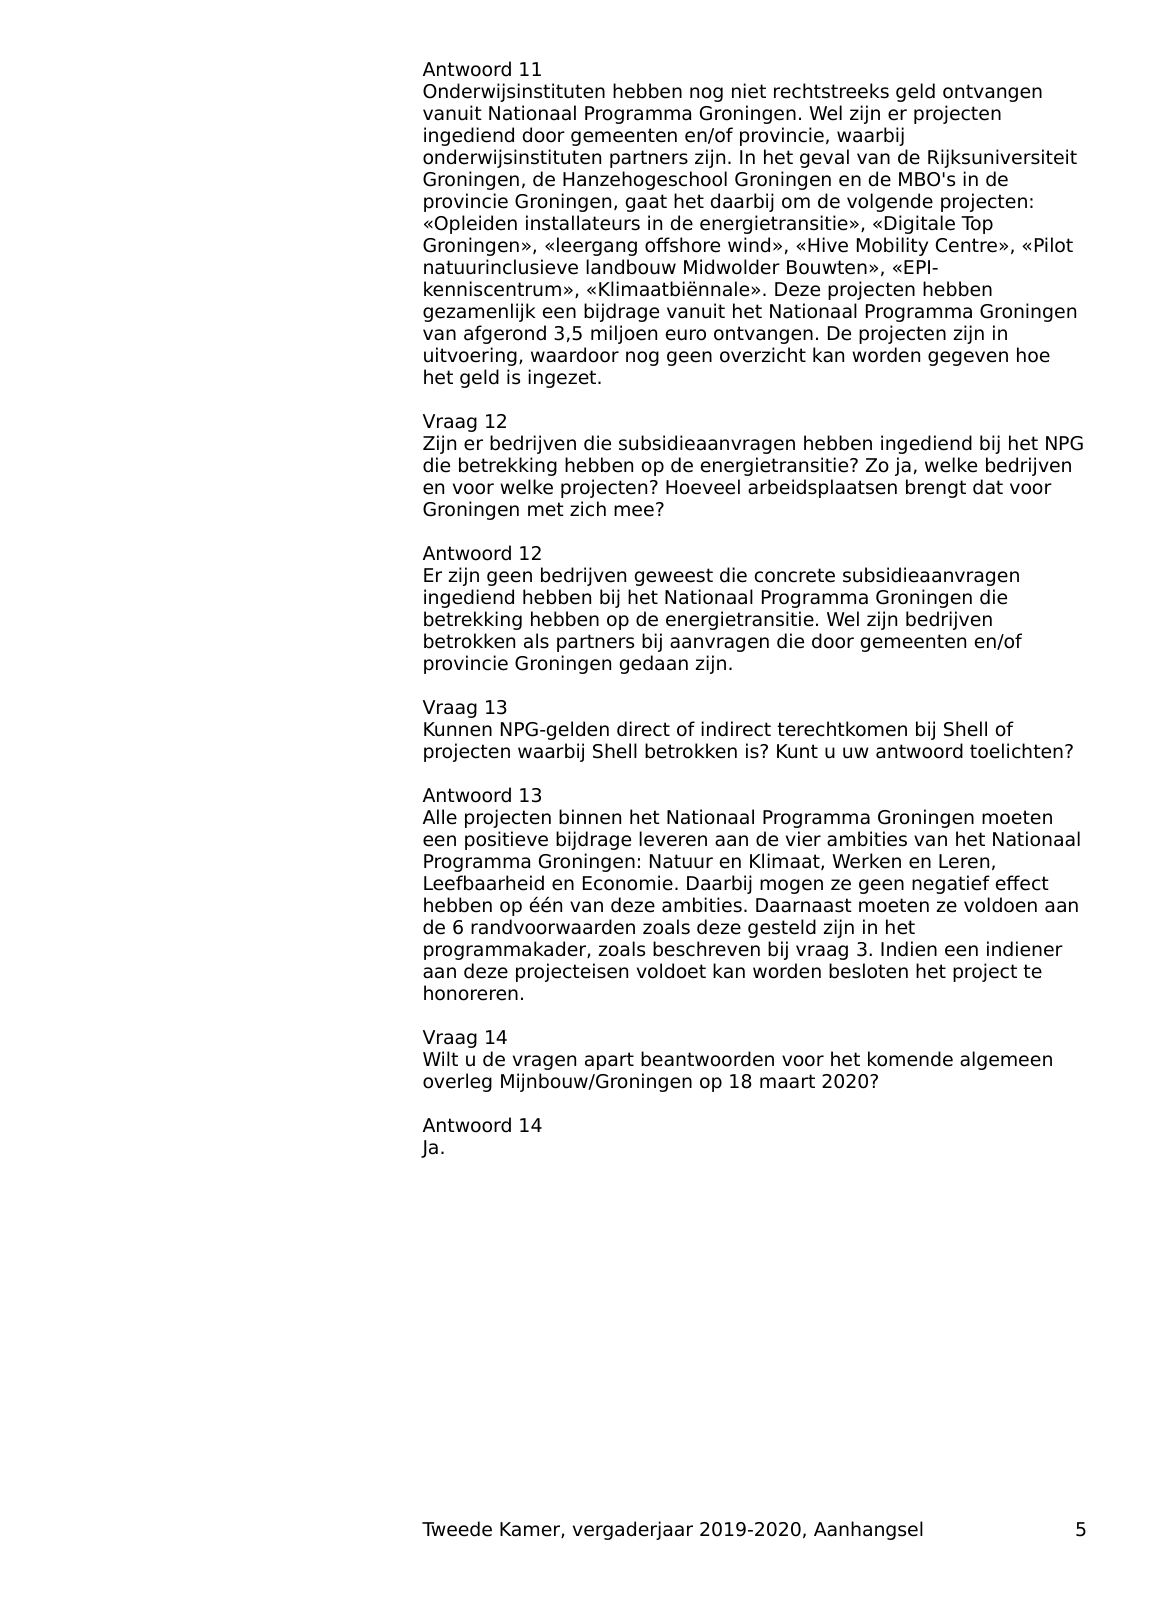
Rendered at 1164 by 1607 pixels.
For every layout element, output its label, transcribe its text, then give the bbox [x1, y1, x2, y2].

text Alle projecten binnen het Nationaal Programma Groningen moeten een positieve bijdrage leveren aan de vier ambities van het Nationaal Programma Groningen: Natuur en Klimaat, Werken en Leren, Leefbaarheid en Economie. Daarbij mogen ze geen negatief effect hebben op één van deze ambities. Daarnaast moeten ze voldoen aan de 6 randvoorwaarden zoals deze gesteld zijn in het programmakader, zoals beschreven bij vraag 3. Indien een indiener aan deze projecteisen voldoet kan worden besloten het project te honoreren. [422, 807, 1087, 1005]
text Vraag 13 [422, 697, 1087, 719]
text Antwoord 11 [422, 59, 1087, 81]
text Onderwijsinstituten hebben nog niet rechtstreeks geld ontvangen vanuit Nationaal Programma Groningen. Wel zijn er projecten ingediend door gemeenten en/of provincie, waarbij onderwijsinstituten partners zijn. In het geval van de Rijksuniversiteit Groningen, de Hanzehogeschool Groningen en de MBO's in de provincie Groningen, gaat het daarbij om de volgende projecten: «Opleiden installateurs in de energietransitie», «Digitale Top Groningen», «leergang offshore wind», «Hive Mobility Centre», «Pilot natuurinclusieve landbouw Midwolder Bouwten», «EPI-kenniscentrum», «Klimaatbiënnale». Deze projecten hebben gezamenlijk een bijdrage vanuit het Nationaal Programma Groningen van afgerond 3,5 miljoen euro ontvangen. De projecten zijn in uitvoering, waardoor nog geen overzicht kan worden gegeven hoe het geld is ingezet. [422, 81, 1087, 389]
text Vraag 12 [422, 411, 1087, 433]
text Antwoord 13 [422, 785, 1087, 807]
text Vraag 14 [422, 1027, 1087, 1049]
text Ja. [422, 1137, 1087, 1159]
text Kunnen NPG-gelden direct of indirect terechtkomen bij Shell of projecten waarbij Shell betrokken is? Kunt u uw antwoord toelichten? [422, 719, 1087, 763]
text Zijn er bedrijven die subsidieaanvragen hebben ingediend bij het NPG die betrekking hebben op de energietransitie? Zo ja, welke bedrijven en voor welke projecten? Hoeveel arbeidsplaatsen brengt dat voor Groningen met zich mee? [422, 433, 1087, 521]
text Antwoord 14 [422, 1115, 1087, 1137]
text Er zijn geen bedrijven geweest die concrete subsidieaanvragen ingediend hebben bij het Nationaal Programma Groningen die betrekking hebben op de energietransitie. Wel zijn bedrijven betrokken als partners bij aanvragen die door gemeenten en/of provincie Groningen gedaan zijn. [422, 565, 1087, 675]
text Wilt u de vragen apart beantwoorden voor het komende algemeen overleg Mijnbouw/Groningen op 18 maart 2020? [422, 1049, 1087, 1093]
text Antwoord 12 [422, 543, 1087, 565]
